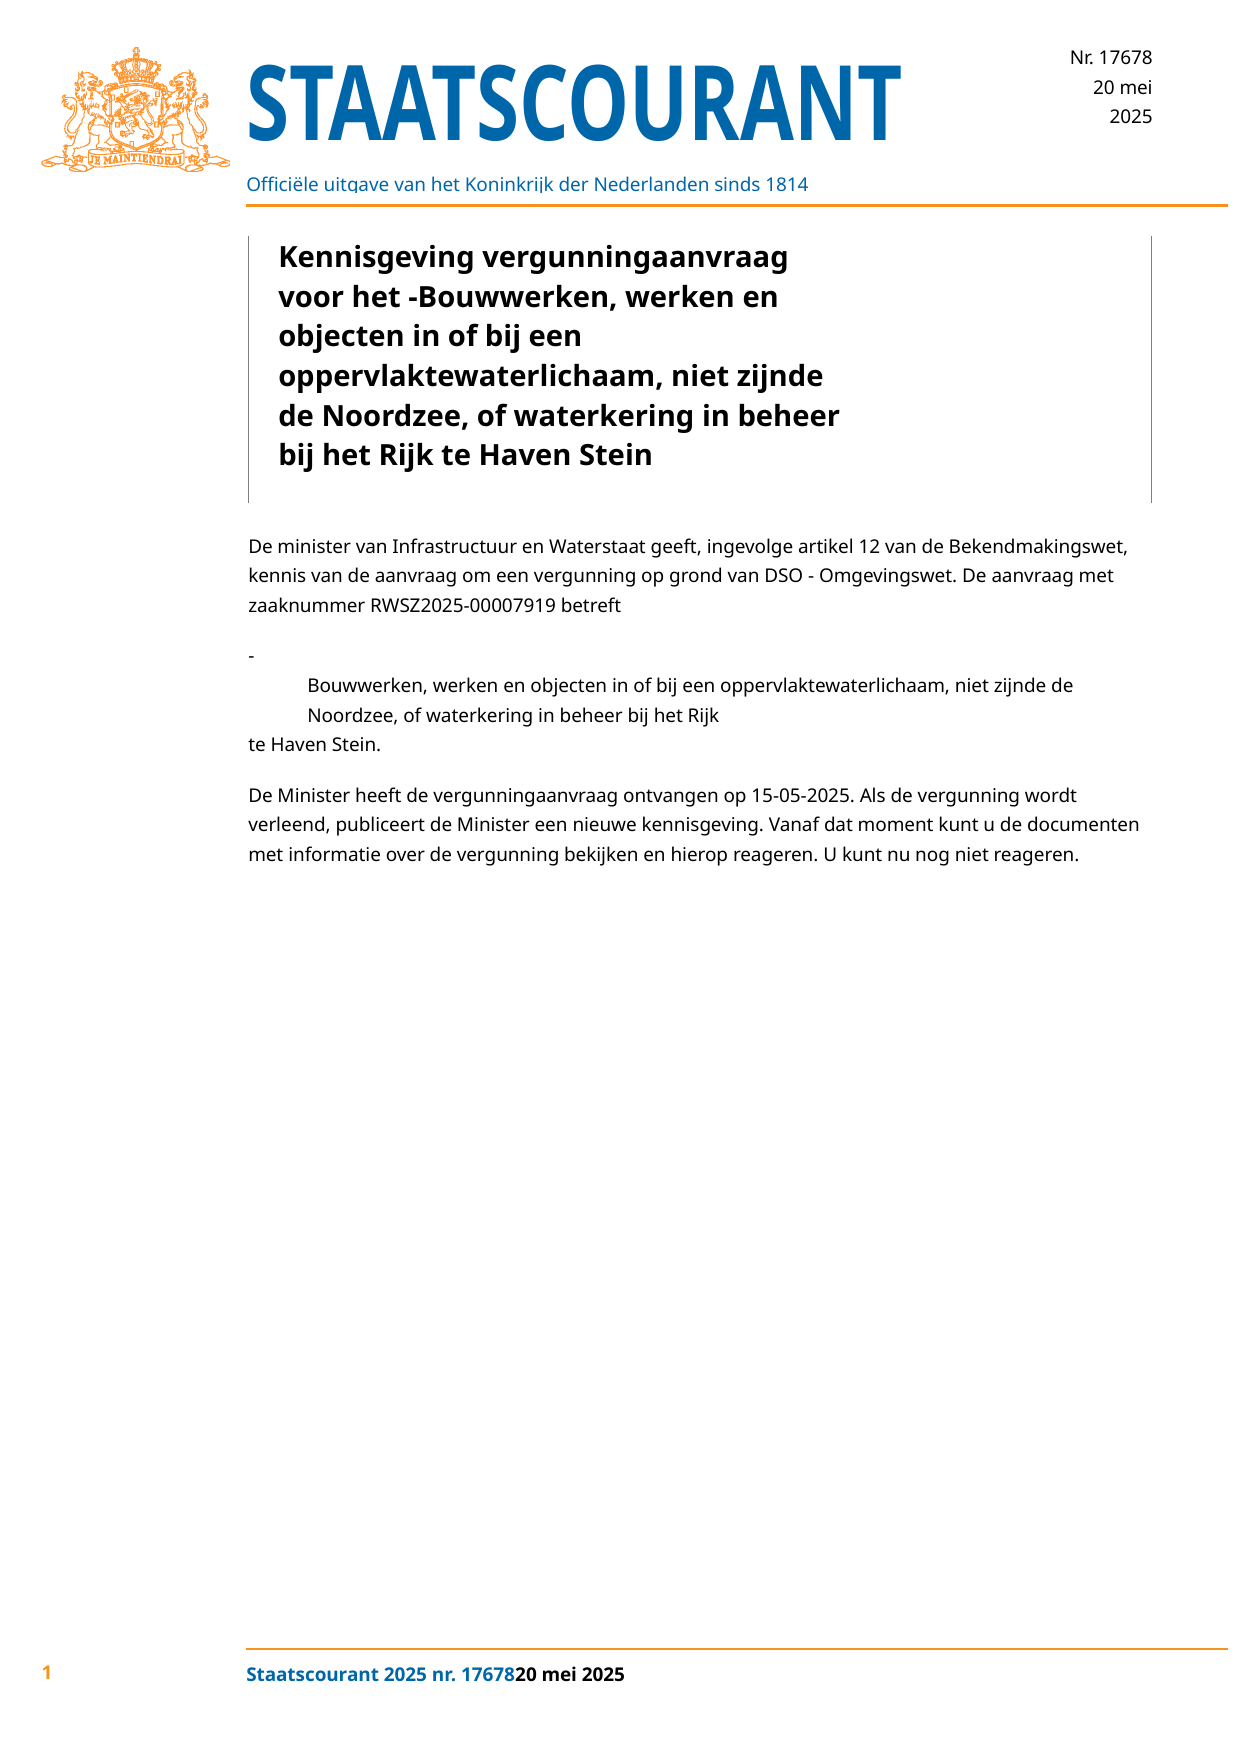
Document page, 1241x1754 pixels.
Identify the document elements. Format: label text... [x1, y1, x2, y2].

table_header [1090, 236, 1151, 413]
table_header [850, 236, 912, 413]
table_header [850, 414, 1151, 503]
text De minister van Infrastructuur en Waterstaat geeft, ingevolge artikel 12 van de Bekendmakingswet, kennis van de aanvraag om een vergunning op grond van DSO - Omgevingswet. De aanvraag met zaaknummer RWSZ2025-00007919 betreft [248, 533, 1152, 618]
text De Minister heeft de vergunningaanvraag ontvangen op 15-05-2025. Als de vergunning wordt verleend, publiceert de Minister een nieuwe kennisgeving. Vanaf dat moment kunt u de documenten met informatie over de vergunning bekijken en hierop reageren. U kunt nu nog niet reageren. [248, 782, 1152, 867]
picture [41, 47, 231, 172]
text te Haven Stein. [248, 731, 1152, 757]
picture [912, 236, 1090, 414]
list Bouwwerken, werken en objecten in of bij een oppervlaktewaterlichaam, niet zijnde de Noordzee, of waterkering in beheer bij het Rijk [248, 672, 1152, 727]
table_header Kennisgeving vergunningaanvraag voor het -Bouwwerken, werken en objecten in of bij een oppervlaktewaterlichaam, niet zijnde de Noordzee, of waterkering in beheer bij het Rijk te Haven Stein [249, 236, 850, 503]
